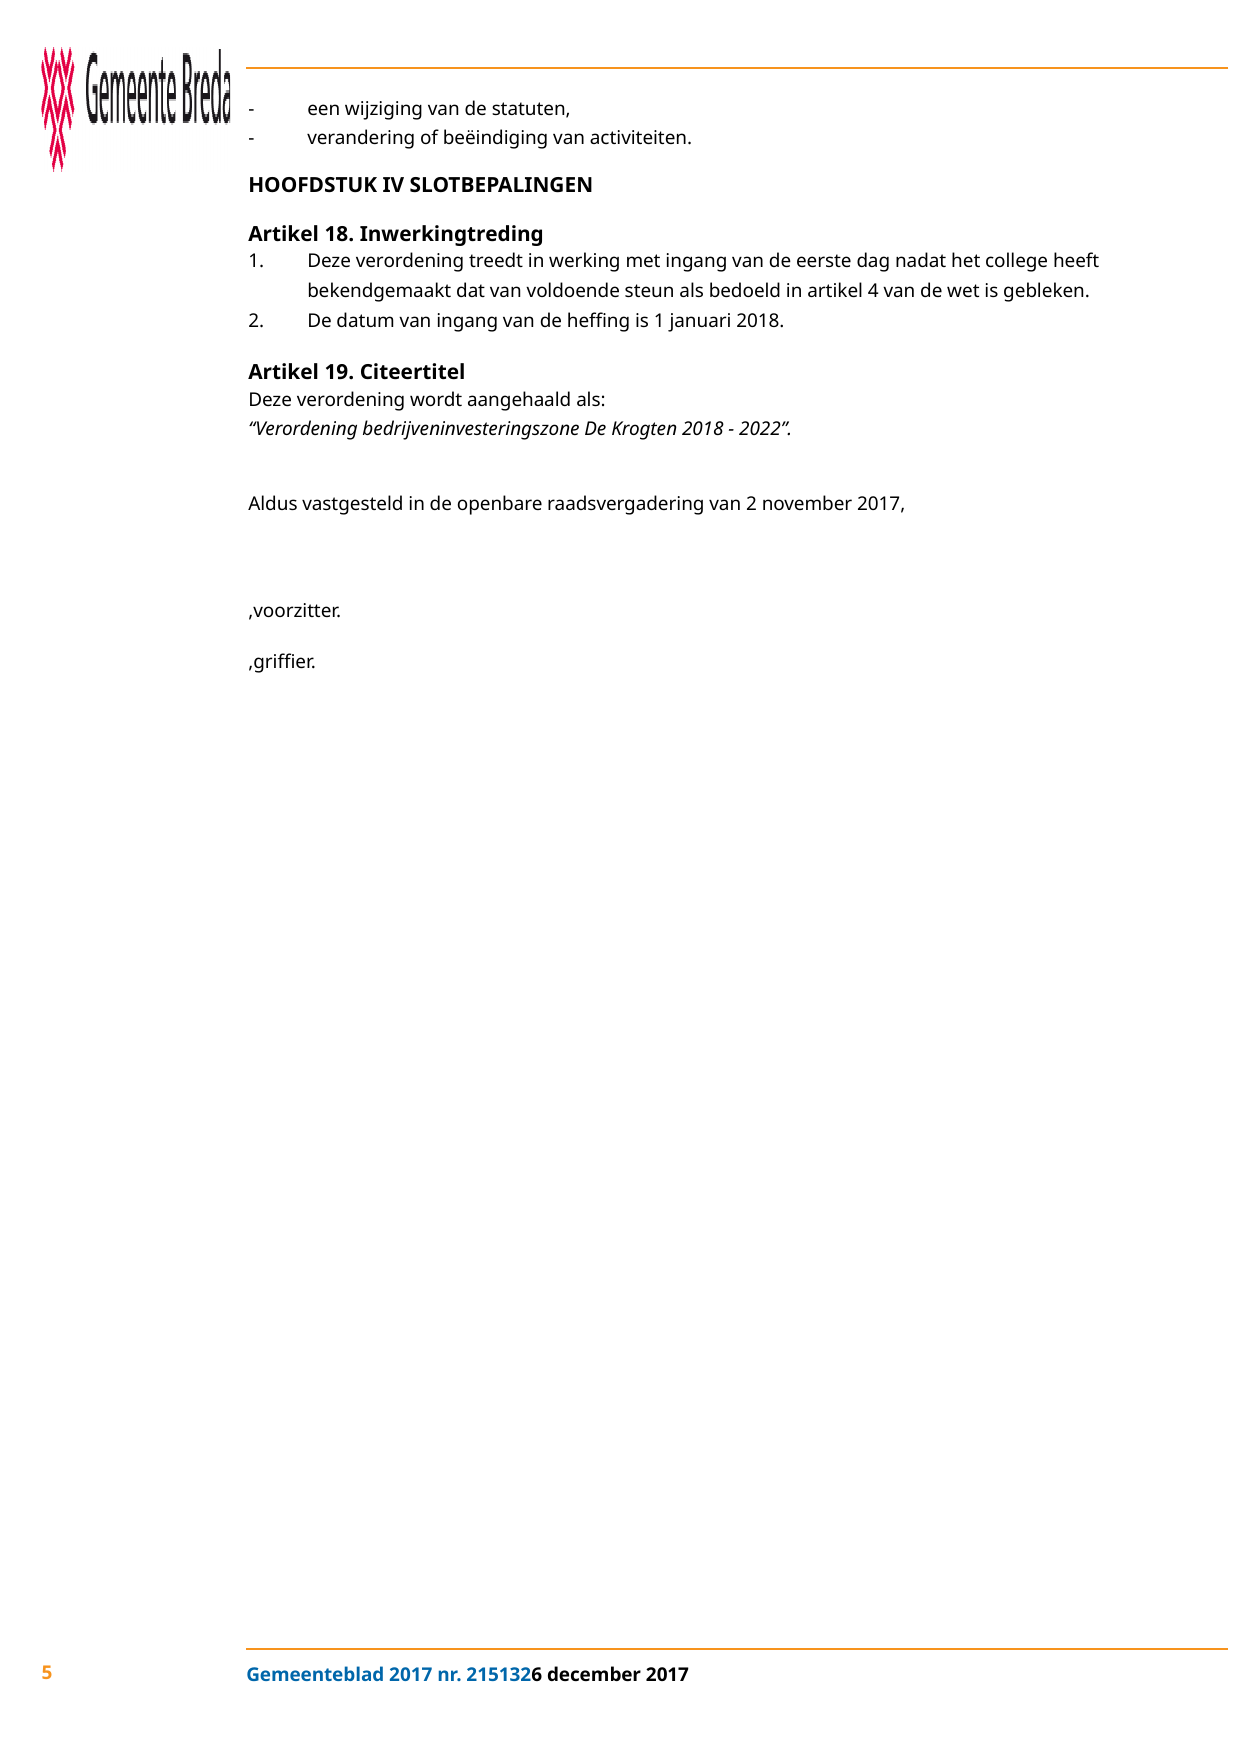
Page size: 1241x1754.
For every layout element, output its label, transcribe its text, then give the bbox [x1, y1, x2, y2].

text Artikel 18. Inwerkingtreding [248, 219, 1152, 248]
text Aldus vastgesteld in de openbare raadsvergadering van 2 november 2017, [248, 491, 1152, 516]
text Artikel 19. Citeertitel [248, 357, 1152, 386]
text Deze verordening wordt aangehaald als: [248, 386, 1152, 411]
list De datum van ingang van de heffing is 1 januari 2018. [248, 307, 1152, 333]
text “Verordening bedrijveninvesteringszone De Krogten 2018 - 2022”. [248, 415, 1152, 441]
list een wijziging van de statuten, [248, 95, 1152, 121]
list Deze verordening treedt in werking met ingang van de eerste dag nadat het college heeft bekendgemaakt dat van voldoende steun als bedoeld in artikel 4 van de wet is gebleken. [248, 248, 1152, 303]
text ,voorzitter. [248, 597, 1152, 623]
text HOOFDSTUK IV SLOTBEPALINGEN [248, 170, 1152, 198]
list verandering of beëindiging van activiteiten. [248, 124, 1152, 150]
picture [41, 47, 231, 172]
text ,griffier. [248, 649, 1152, 674]
